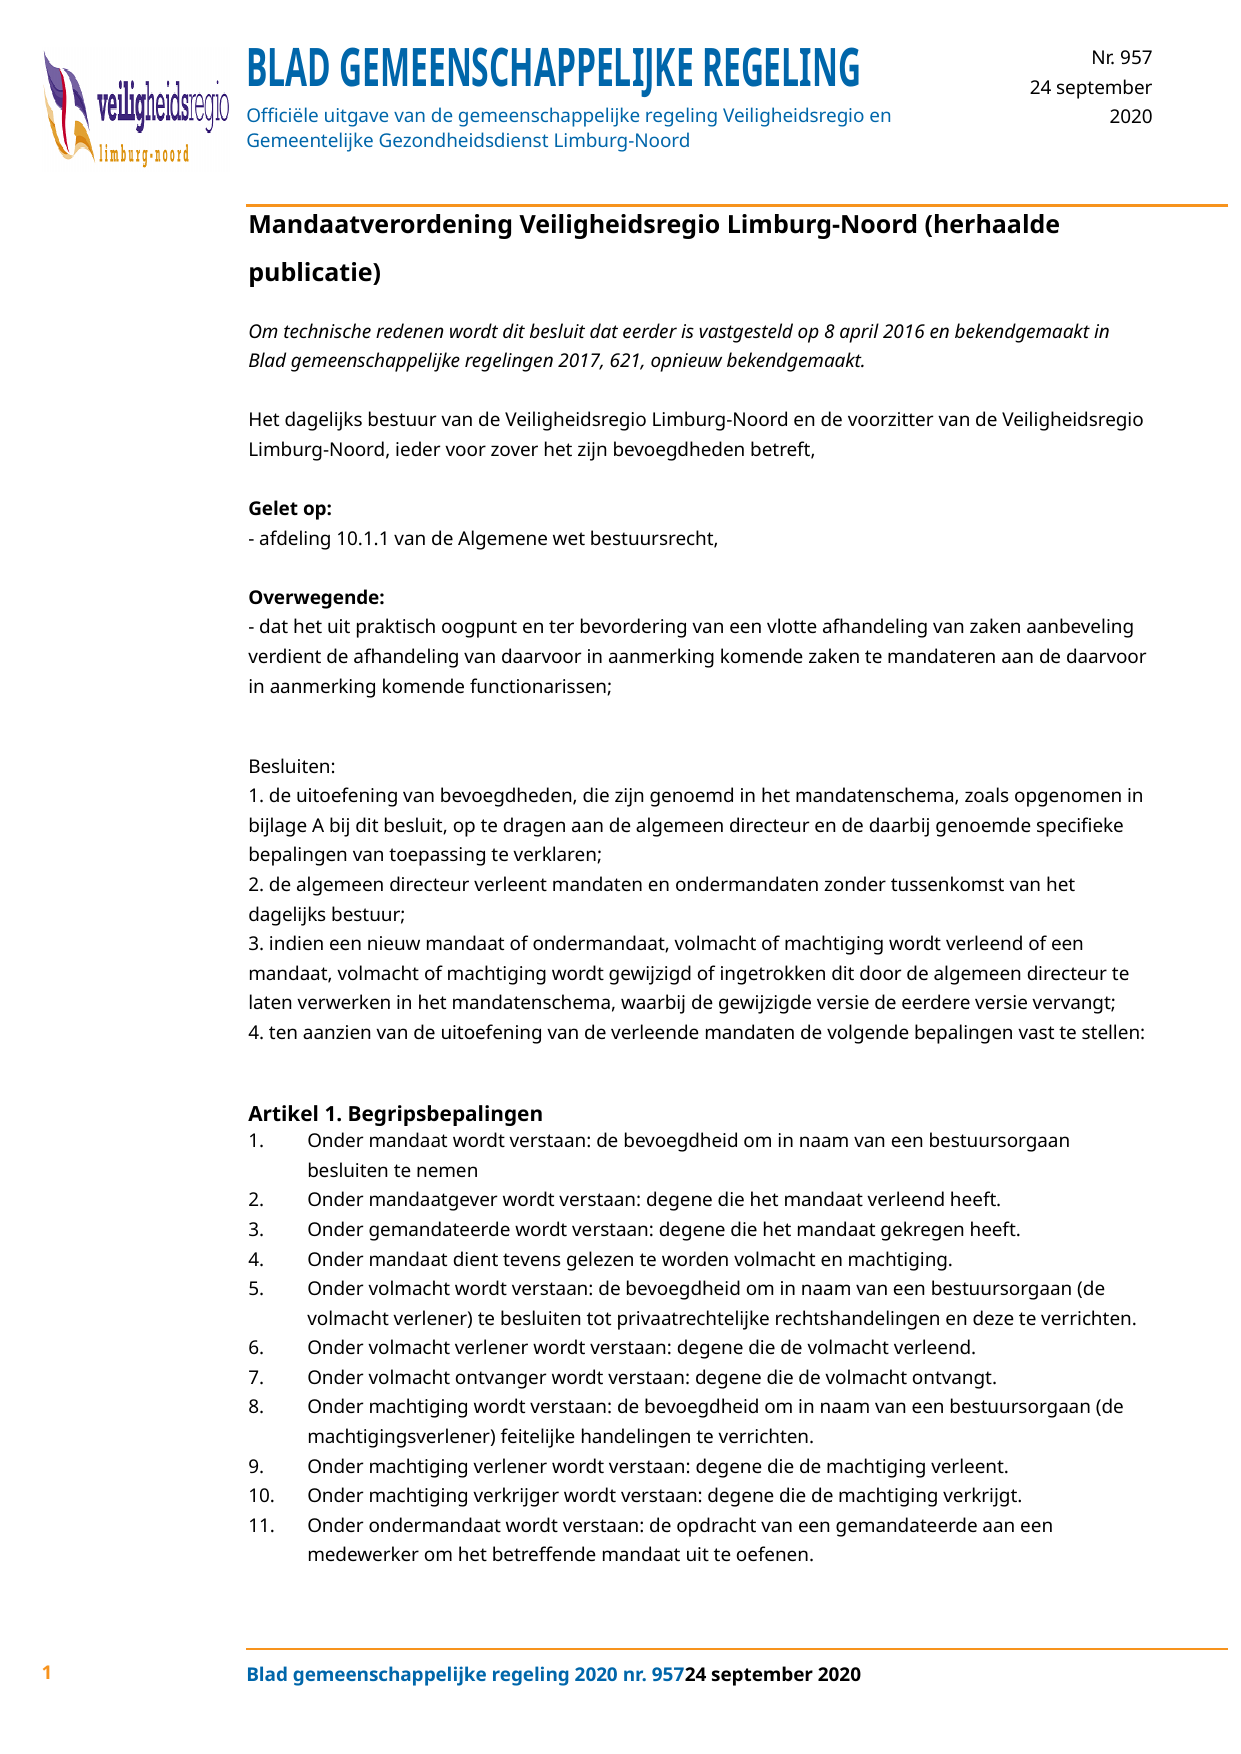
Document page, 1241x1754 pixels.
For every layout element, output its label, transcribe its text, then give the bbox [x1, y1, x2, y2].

text Gelet op: [248, 495, 1152, 521]
text - afdeling 10.1.1 van de Algemene wet bestuursrecht, [248, 525, 1152, 551]
text 4. ten aanzien van de uitoefening van de verleende mandaten de volgende bepalingen vast te stellen: [248, 1019, 1152, 1045]
text - dat het uit praktisch oogpunt en ter bevordering van een vlotte afhandeling van zaken aanbeveling verdient de afhandeling van daarvoor in aanmerking komende zaken te mandateren aan de daarvoor in aanmerking komende functionarissen; [248, 614, 1152, 699]
text Artikel 1. Begripsbepalingen [248, 1099, 1152, 1127]
list Onder machtiging verkrijger wordt verstaan: degene die de machtiging verkrijgt. [248, 1482, 1152, 1508]
text Mandaatverordening Veiligheidsregio Limburg-Noord (herhaalde publicatie) [248, 207, 1152, 288]
list Onder machtiging wordt verstaan: de bevoegdheid om in naam van een bestuursorgaan (de machtigingsverlener) feitelijke handelingen te verrichten. [248, 1394, 1152, 1449]
text Om technische redenen wordt dit besluit dat eerder is vastgesteld op 8 april 2016 en bekendgemaakt in Blad gemeenschappelijke regelingen 2017, 621, opnieuw bekendgemaakt. [248, 318, 1152, 373]
list Onder mandaat wordt verstaan: de bevoegdheid om in naam van een bestuursorgaan besluiten te nemen [248, 1127, 1152, 1183]
text 2. de algemeen directeur verleent mandaten en ondermandaten zonder tussenkomst van het dagelijks bestuur; [248, 871, 1152, 926]
list Onder mandaatgever wordt verstaan: degene die het mandaat verleend heeft. [248, 1187, 1152, 1212]
list Onder machtiging verlener wordt verstaan: degene die de machtiging verleent. [248, 1453, 1152, 1479]
list Onder volmacht verlener wordt verstaan: degene die de volmacht verleend. [248, 1334, 1152, 1360]
list Onder volmacht wordt verstaan: de bevoegdheid om in naam van een bestuursorgaan (de volmacht verlener) te besluiten tot privaatrechtelijke rechtshandelingen en deze te verrichten. [248, 1275, 1152, 1331]
text 1. de uitoefening van bevoegdheden, die zijn genoemd in het mandatenschema, zoals opgenomen in bijlage A bij dit besluit, op te dragen aan de algemeen directeur en de daarbij genoemde specifieke bepalingen van toepassing te verklaren; [248, 782, 1152, 867]
text 3. indien een nieuw mandaat of ondermandaat, volmacht of machtiging wordt verleend of een mandaat, volmacht of machtiging wordt gewijzigd of ingetrokken dit door de algemeen directeur te laten verwerken in het mandatenschema, waarbij de gewijzigde versie de eerdere versie vervangt; [248, 930, 1152, 1015]
list Onder mandaat dient tevens gelezen te worden volmacht en machtiging. [248, 1246, 1152, 1272]
list Onder ondermandaat wordt verstaan: de opdracht van een gemandateerde aan een medewerker om het betreffende mandaat uit te oefenen. [248, 1512, 1152, 1567]
picture [41, 47, 231, 172]
text Besluiten: [248, 753, 1152, 778]
list Onder volmacht ontvanger wordt verstaan: degene die de volmacht ontvangt. [248, 1364, 1152, 1390]
text Het dagelijks bestuur van de Veiligheidsregio Limburg-Noord en de voorzitter van de Veiligheidsregio Limburg-Noord, ieder voor zover het zijn bevoegdheden betreft, [248, 407, 1152, 462]
text Overwegende: [248, 584, 1152, 610]
list Onder gemandateerde wordt verstaan: degene die het mandaat gekregen heeft. [248, 1216, 1152, 1242]
